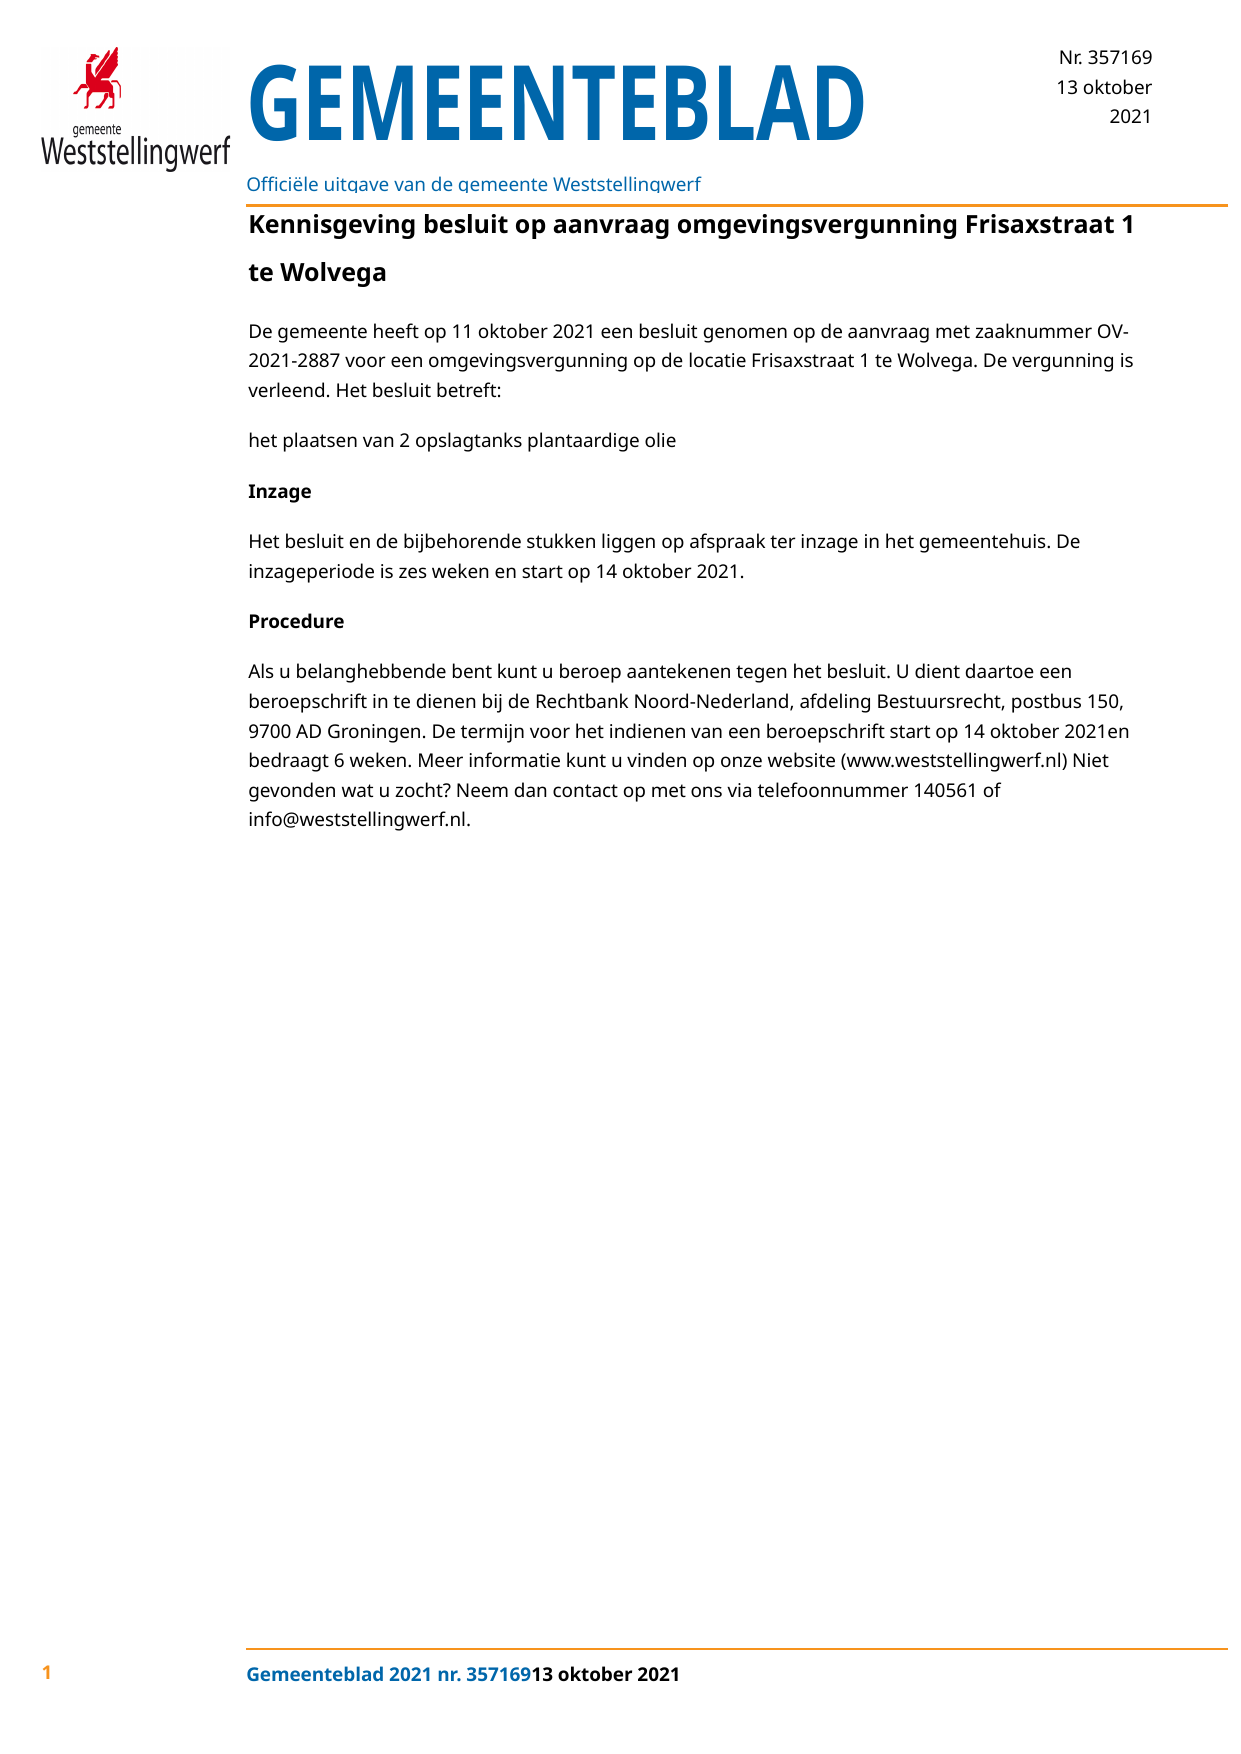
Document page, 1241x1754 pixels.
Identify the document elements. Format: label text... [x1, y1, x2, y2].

text Het besluit en de bijbehorende stukken liggen op afspraak ter inzage in het gemeentehuis. De inzageperiode is zes weken en start op 14 oktober 2021. [248, 528, 1152, 584]
picture [41, 47, 231, 172]
text Kennisgeving besluit op aanvraag omgevingsvergunning Frisaxstraat 1 te Wolvega [248, 207, 1152, 288]
text Procedure [248, 608, 1152, 634]
text Als u belanghebbende bent kunt u beroep aantekenen tegen het besluit. U dient daartoe een beroepschrift in te dienen bij de Rechtbank Noord-Nederland, afdeling Bestuursrecht, postbus 150, 9700 AD Groningen. De termijn voor het indienen van een beroepschrift start op 14 oktober 2021en bedraagt 6 weken. Meer informatie kunt u vinden op onze website (www.weststellingwerf.nl) Niet gevonden wat u zocht? Neem dan contact op met ons via telefoonnummer 140561 of info@weststellingwerf.nl. [248, 659, 1152, 832]
text De gemeente heeft op 11 oktober 2021 een besluit genomen op de aanvraag met zaaknummer OV-2021-2887 voor een omgevingsvergunning op de locatie Frisaxstraat 1 te Wolvega. De vergunning is verleend. Het besluit betreft: [248, 318, 1152, 403]
text Inzage [248, 478, 1152, 504]
text het plaatsen van 2 opslagtanks plantaardige olie [248, 427, 1152, 453]
